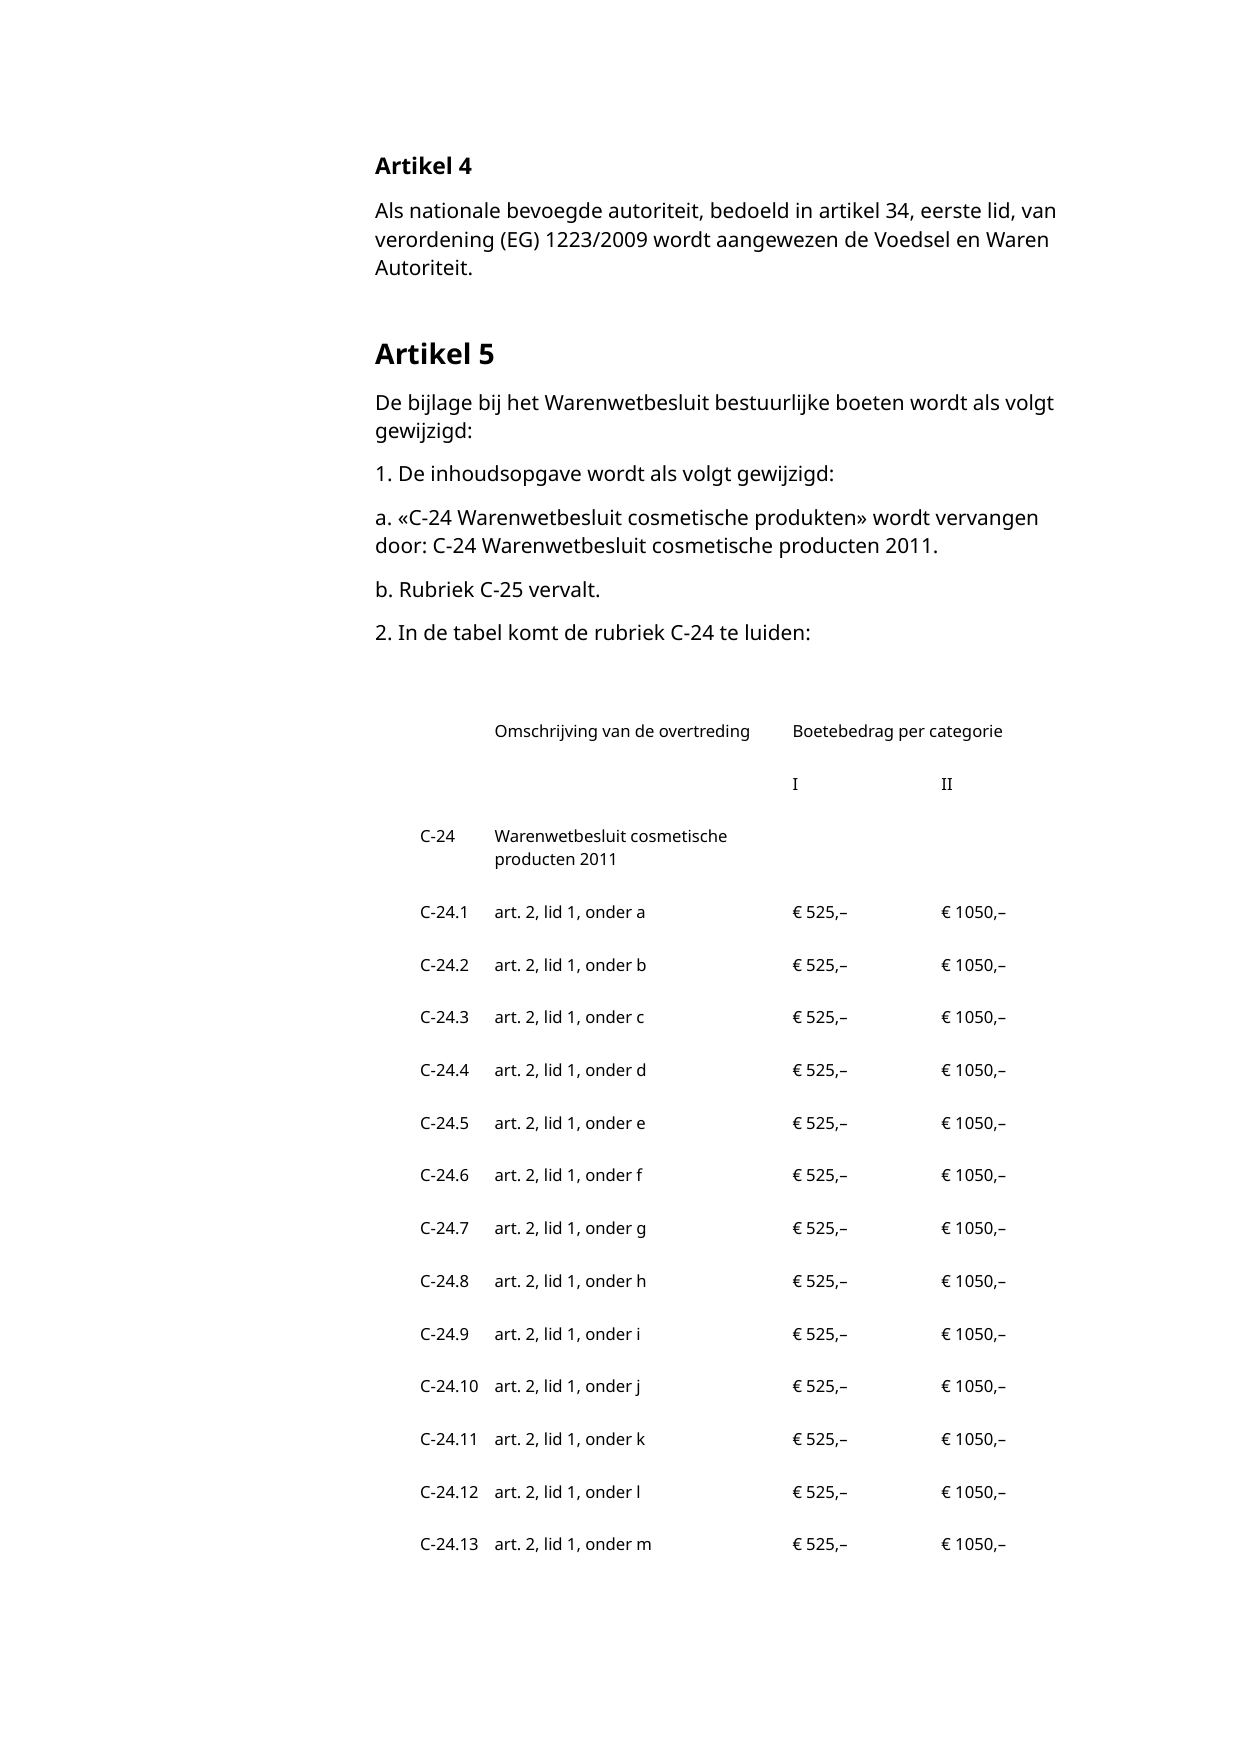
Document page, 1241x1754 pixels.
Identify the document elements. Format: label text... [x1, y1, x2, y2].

subtitle Artikel 5 [375, 334, 1090, 373]
text b. Rubriek C-25 vervalt. [375, 575, 1090, 603]
table_cell C-24.4 [420, 1059, 494, 1111]
table_cell € 525,– [792, 1480, 941, 1533]
table_cell art. 2, lid 1, onder h [494, 1270, 792, 1322]
table_cell € 525,– [792, 1164, 941, 1217]
subtitle Artikel 4 [375, 150, 1090, 181]
table_cell € 1050,– [941, 1059, 1090, 1111]
table_cell art. 2, lid 1, onder j [494, 1375, 792, 1428]
table_cell C-24.9 [420, 1322, 494, 1375]
table_cell € 525,– [792, 1270, 941, 1322]
table_cell € 1050,– [941, 1270, 1090, 1322]
table_cell € 1050,– [941, 1533, 1090, 1586]
table_cell Warenwetbesluit cosmetische producten 2011 [494, 825, 792, 901]
table_cell € 525,– [792, 953, 941, 1006]
table_header Boetebedrag per categorie [792, 720, 1090, 772]
table_cell I [792, 773, 941, 825]
table_cell € 1050,– [941, 1375, 1090, 1428]
table_cell art. 2, lid 1, onder f [494, 1164, 792, 1217]
table_header [420, 720, 494, 825]
table_cell C-24.3 [420, 1006, 494, 1059]
table_cell € 525,– [792, 1217, 941, 1269]
table_cell € 525,– [792, 1006, 941, 1059]
table_cell II [941, 773, 1090, 825]
table_cell art. 2, lid 1, onder l [494, 1480, 792, 1533]
table_cell art. 2, lid 1, onder i [494, 1322, 792, 1375]
table_cell art. 2, lid 1, onder g [494, 1217, 792, 1269]
table_cell € 525,– [792, 901, 941, 953]
table_cell € 525,– [792, 1322, 941, 1375]
text 1. De inhoudsopgave wordt als volgt gewijzigd: [375, 459, 1090, 488]
table_cell art. 2, lid 1, onder b [494, 953, 792, 1006]
table_cell art. 2, lid 1, onder k [494, 1428, 792, 1480]
table_cell € 1050,– [941, 1111, 1090, 1164]
table_cell C-24.2 [420, 953, 494, 1006]
table_cell art. 2, lid 1, onder d [494, 1059, 792, 1111]
table_cell € 1050,– [941, 1322, 1090, 1375]
table_cell C-24.5 [420, 1111, 494, 1164]
table_cell € 1050,– [941, 1006, 1090, 1059]
table_cell C-24.11 [420, 1428, 494, 1480]
table_cell C-24.12 [420, 1480, 494, 1533]
text a. «C-24 Warenwetbesluit cosmetische produkten» wordt vervangen door: C-24 Warenwetbesluit cosmetische producten 2011. [375, 503, 1090, 560]
table_cell € 525,– [792, 1111, 941, 1164]
table_cell art. 2, lid 1, onder a [494, 901, 792, 953]
table_cell € 1050,– [941, 1217, 1090, 1269]
table_cell art. 2, lid 1, onder c [494, 1006, 792, 1059]
table_cell C-24.6 [420, 1164, 494, 1217]
table_cell € 1050,– [941, 901, 1090, 953]
table_cell C-24.1 [420, 901, 494, 953]
table_header Omschrijving van de overtreding [494, 720, 792, 825]
table_cell € 525,– [792, 1059, 941, 1111]
table_cell € 525,– [792, 1375, 941, 1428]
table_cell art. 2, lid 1, onder e [494, 1111, 792, 1164]
text De bijlage bij het Warenwetbesluit bestuurlijke boeten wordt als volgt gewijzigd: [375, 388, 1090, 444]
table_cell [941, 825, 1090, 901]
table_cell C-24.8 [420, 1270, 494, 1322]
table_cell [792, 825, 941, 901]
table_cell € 525,– [792, 1533, 941, 1586]
table_cell € 1050,– [941, 1480, 1090, 1533]
table_cell C-24.10 [420, 1375, 494, 1428]
text Als nationale bevoegde autoriteit, bedoeld in artikel 34, eerste lid, van verordening (EG) 1223/2009 wordt aangewezen de Voedsel en Waren Autoriteit. [375, 196, 1090, 282]
table_cell art. 2, lid 1, onder m [494, 1533, 792, 1586]
table_cell C-24 [420, 825, 494, 901]
table_cell C-24.13 [420, 1533, 494, 1586]
table_cell € 1050,– [941, 953, 1090, 1006]
table_cell € 525,– [792, 1428, 941, 1480]
table_cell C-24.7 [420, 1217, 494, 1269]
text 2. In de tabel komt de rubriek C-24 te luiden: [375, 618, 1090, 647]
table_cell € 1050,– [941, 1164, 1090, 1217]
table_cell € 1050,– [941, 1428, 1090, 1480]
